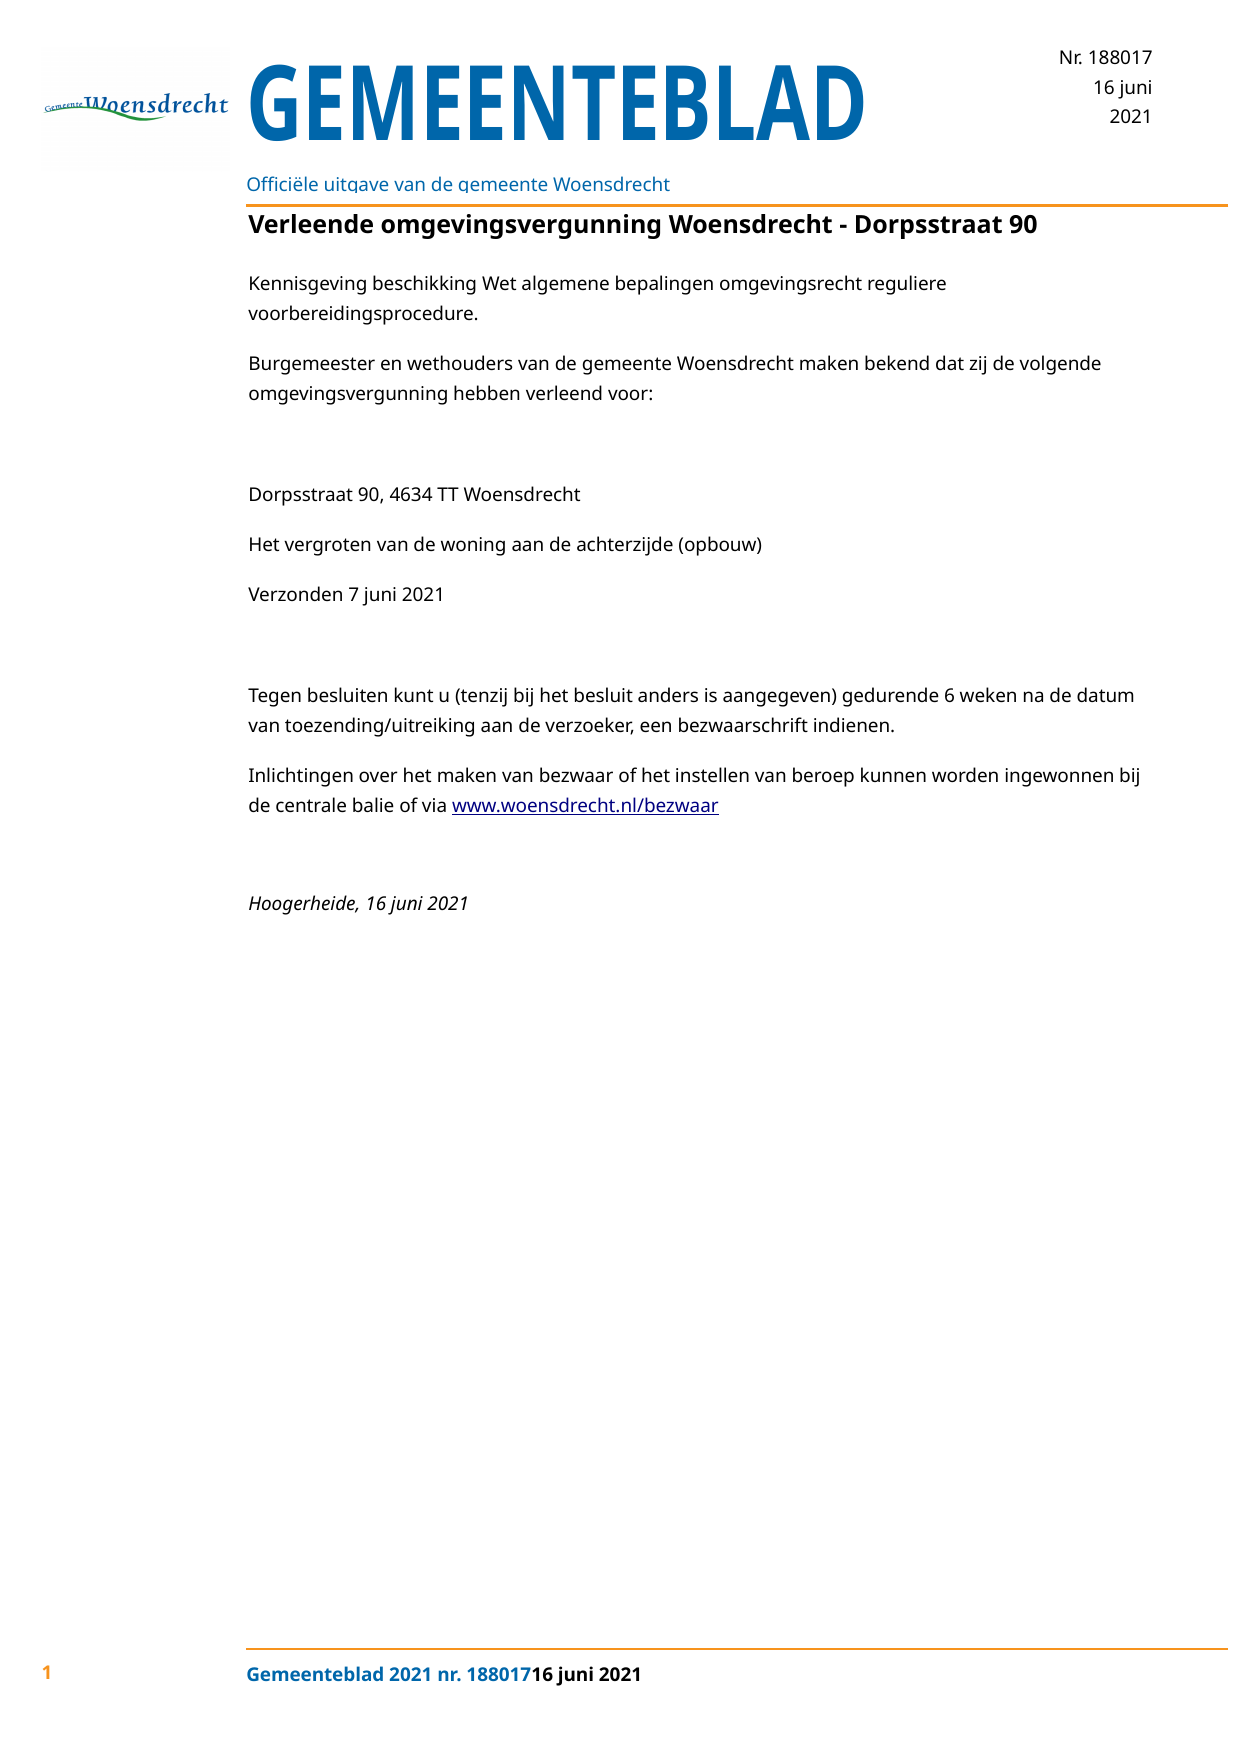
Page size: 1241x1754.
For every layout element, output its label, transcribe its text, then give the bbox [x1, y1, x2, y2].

text Verleende omgevingsvergunning Woensdrecht - Dorpsstraat 90 [248, 207, 1152, 241]
text Tegen besluiten kunt u (tenzij bij het besluit anders is aangegeven) gedurende 6 weken na de datum van toezending/uitreiking aan de verzoeker, een bezwaarschrift indienen. [248, 682, 1152, 738]
text Dorpsstraat 90, 4634 TT Woensdrecht [248, 481, 1152, 506]
text Verzonden 7 juni 2021 [248, 582, 1152, 607]
text Burgemeester en wethouders van de gemeente Woensdrecht maken bekend dat zij de volgende omgevingsvergunning hebben verleend voor: [248, 350, 1152, 406]
text Inlichtingen over het maken van bezwaar of het instellen van beroep kunnen worden ingewonnen bij de centrale balie of via www.woensdrecht.nl/bezwaar [248, 762, 1152, 818]
picture [41, 47, 231, 172]
text Kennisgeving beschikking Wet algemene bepalingen omgevingsrecht reguliere voorbereidingsprocedure. [248, 270, 1152, 326]
text Het vergroten van de woning aan de achterzijde (opbouw) [248, 531, 1152, 557]
text Hoogerheide, 16 juni 2021 [248, 890, 1152, 916]
